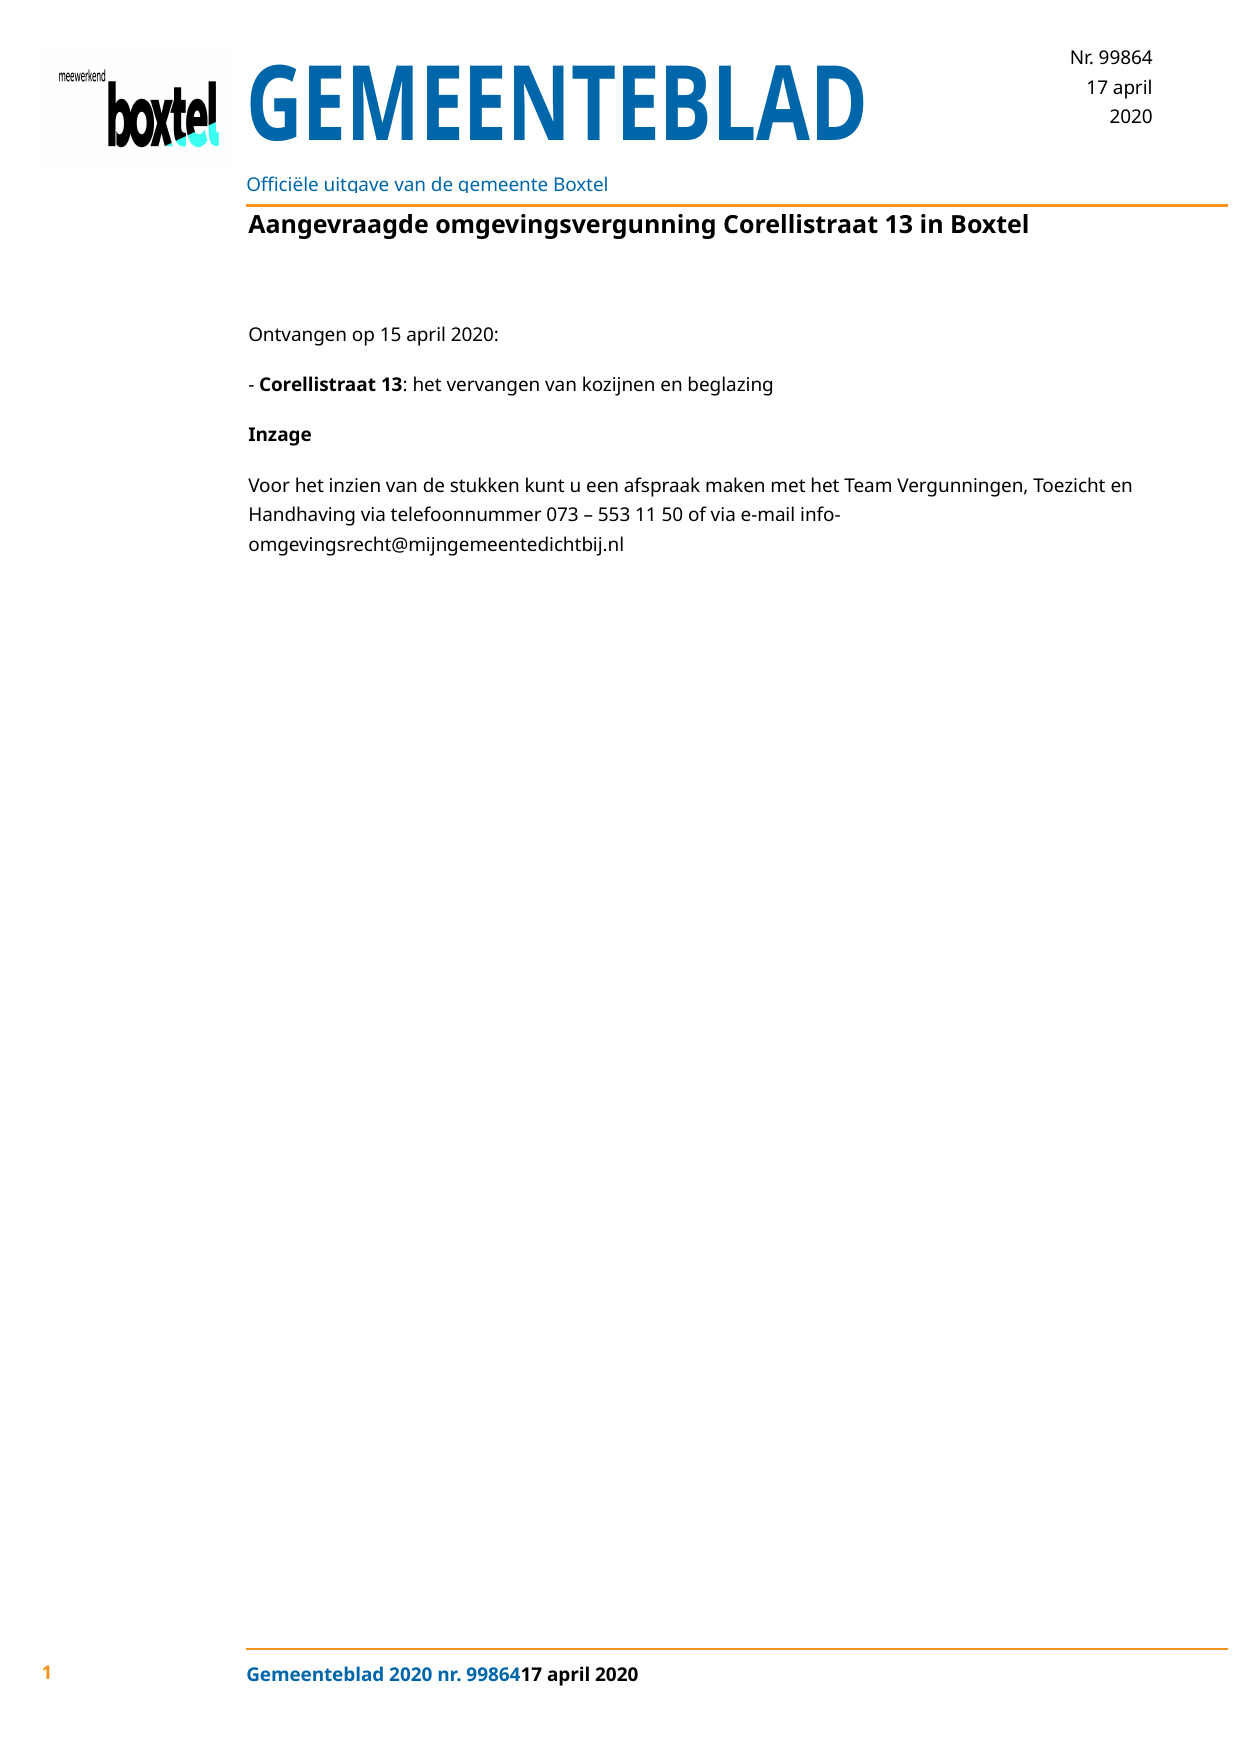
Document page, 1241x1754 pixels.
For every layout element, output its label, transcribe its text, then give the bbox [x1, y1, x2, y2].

picture [41, 47, 231, 172]
text Voor het inzien van de stukken kunt u een afspraak maken met het Team Vergunningen, Toezicht en Handhaving via telefoonnummer 073 – 553 11 50 of via e-mail info-omgevingsrecht@mijngemeentedichtbij.nl [248, 472, 1152, 557]
text Inzage [248, 422, 1152, 447]
text Ontvangen op 15 april 2020: [248, 321, 1152, 346]
text - Corellistraat 13: het vervangen van kozijnen en beglazing [248, 371, 1152, 397]
text Aangevraagde omgevingsvergunning Corellistraat 13 in Boxtel [248, 207, 1152, 241]
